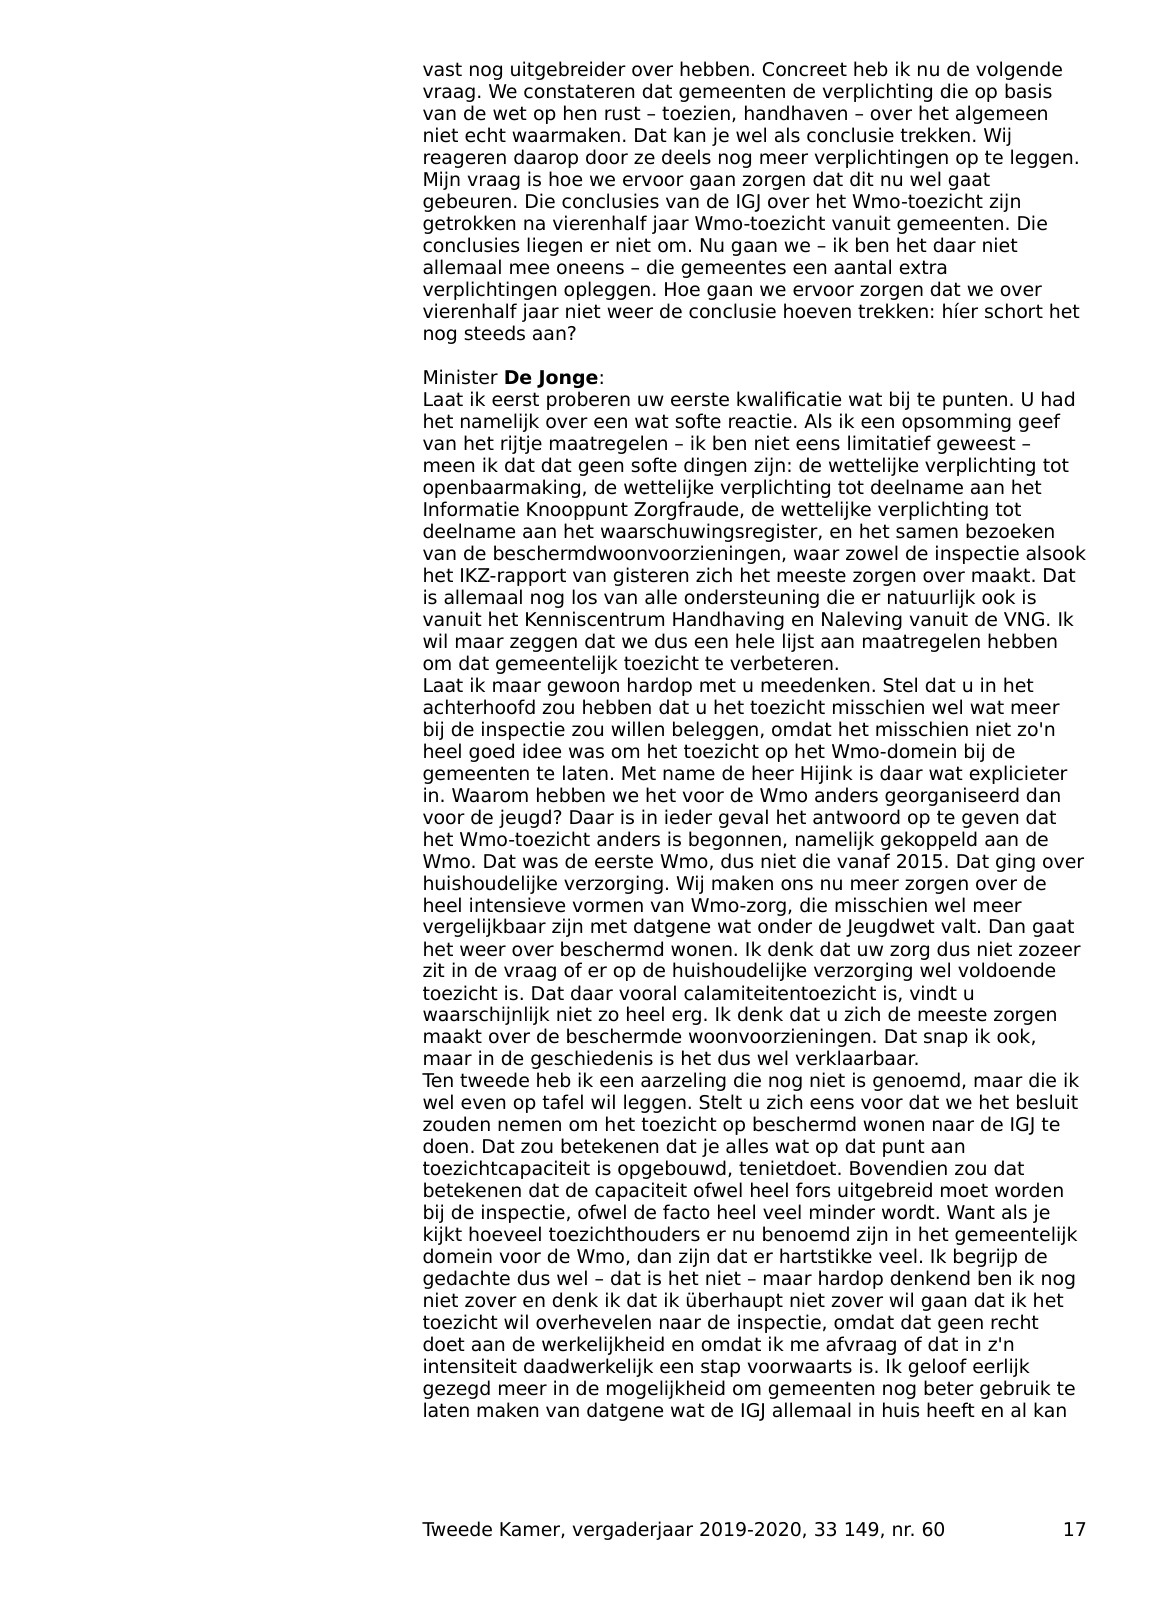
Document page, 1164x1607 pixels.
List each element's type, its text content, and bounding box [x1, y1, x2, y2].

text Ten tweede heb ik een aarzeling die nog niet is genoemd, maar die ik wel even op tafel wil leggen. Stelt u zich eens voor dat we het besluit zouden nemen om het toezicht op beschermd wonen naar de IGJ te doen. Dat zou betekenen dat je alles wat op dat punt aan toezichtcapaciteit is opgebouwd, tenietdoet. Bovendien zou dat betekenen dat de capaciteit ofwel heel fors uitgebreid moet worden bij de inspectie, ofwel de facto heel veel minder wordt. Want als je kijkt hoeveel toezichthouders er nu benoemd zijn in het gemeentelijk domein voor de Wmo, dan zijn dat er hartstikke veel. Ik begrijp de gedachte dus wel – dat is het niet – maar hardop denkend ben ik nog niet zover en denk ik dat ik überhaupt niet zover wil gaan dat ik het toezicht wil overhevelen naar de inspectie, omdat dat geen recht doet aan de werkelijkheid en omdat ik me afvraag of dat in z'n intensiteit daadwerkelijk een stap voorwaarts is. Ik geloof eerlijk gezegd meer in de mogelijkheid om gemeenten nog beter gebruik te laten maken van datgene wat de IGJ allemaal in huis heeft en al kan [422, 1070, 1087, 1422]
text Laat ik eerst proberen uw eerste kwalificatie wat bij te punten. U had het namelijk over een wat softe reactie. Als ik een opsomming geef van het rijtje maatregelen – ik ben niet eens limitatief geweest – meen ik dat dat geen softe dingen zijn: de wettelijke verplichting tot openbaarmaking, de wettelijke verplichting tot deelname aan het Informatie Knooppunt Zorgfraude, de wettelijke verplichting tot deelname aan het waarschuwingsregister, en het samen bezoeken van de beschermdwoonvoorzieningen, waar zowel de inspectie alsook het IKZ-rapport van gisteren zich het meeste zorgen over maakt. Dat is allemaal nog los van alle ondersteuning die er natuurlijk ook is vanuit het Kenniscentrum Handhaving en Naleving vanuit de VNG. Ik wil maar zeggen dat we dus een hele lijst aan maatregelen hebben om dat gemeentelijk toezicht te verbeteren. [422, 389, 1087, 675]
text Laat ik maar gewoon hardop met u meedenken. Stel dat u in het achterhoofd zou hebben dat u het toezicht misschien wel wat meer bij de inspectie zou willen beleggen, omdat het misschien niet zo'n heel goed idee was om het toezicht op het Wmo-domein bij de gemeenten te laten. Met name de heer Hijink is daar wat explicieter in. Waarom hebben we het voor de Wmo anders georganiseerd dan voor de jeugd? Daar is in ieder geval het antwoord op te geven dat het Wmo-toezicht anders is begonnen, namelijk gekoppeld aan de Wmo. Dat was de eerste Wmo, dus niet die vanaf 2015. Dat ging over huishoudelijke verzorging. Wij maken ons nu meer zorgen over de heel intensieve vormen van Wmo-zorg, die misschien wel meer vergelijkbaar zijn met datgene wat onder de Jeugdwet valt. Dan gaat het weer over beschermd wonen. Ik denk dat uw zorg dus niet zozeer zit in de vraag of er op de huishoudelijke verzorging wel voldoende toezicht is. Dat daar vooral calamiteitentoezicht is, vindt u waarschijnlijk niet zo heel erg. Ik denk dat u zich de meeste zorgen maakt over de beschermde woonvoorzieningen. Dat snap ik ook, maar in de geschiedenis is het dus wel verklaarbaar. [422, 675, 1087, 1070]
text vast nog uitgebreider over hebben. Concreet heb ik nu de volgende vraag. We constateren dat gemeenten de verplichting die op basis van de wet op hen rust – toezien, handhaven – over het algemeen niet echt waarmaken. Dat kan je wel als conclusie trekken. Wij reageren daarop door ze deels nog meer verplichtingen op te leggen. Mijn vraag is hoe we ervoor gaan zorgen dat dit nu wel gaat gebeuren. Die conclusies van de IGJ over het Wmo-toezicht zijn getrokken na vierenhalf jaar Wmo-toezicht vanuit gemeenten. Die conclusies liegen er niet om. Nu gaan we – ik ben het daar niet allemaal mee oneens – die gemeentes een aantal extra verplichtingen opleggen. Hoe gaan we ervoor zorgen dat we over vierenhalf jaar niet weer de conclusie hoeven trekken: híer schort het nog steeds aan? [422, 59, 1087, 345]
text Minister De Jonge: [422, 367, 1087, 389]
